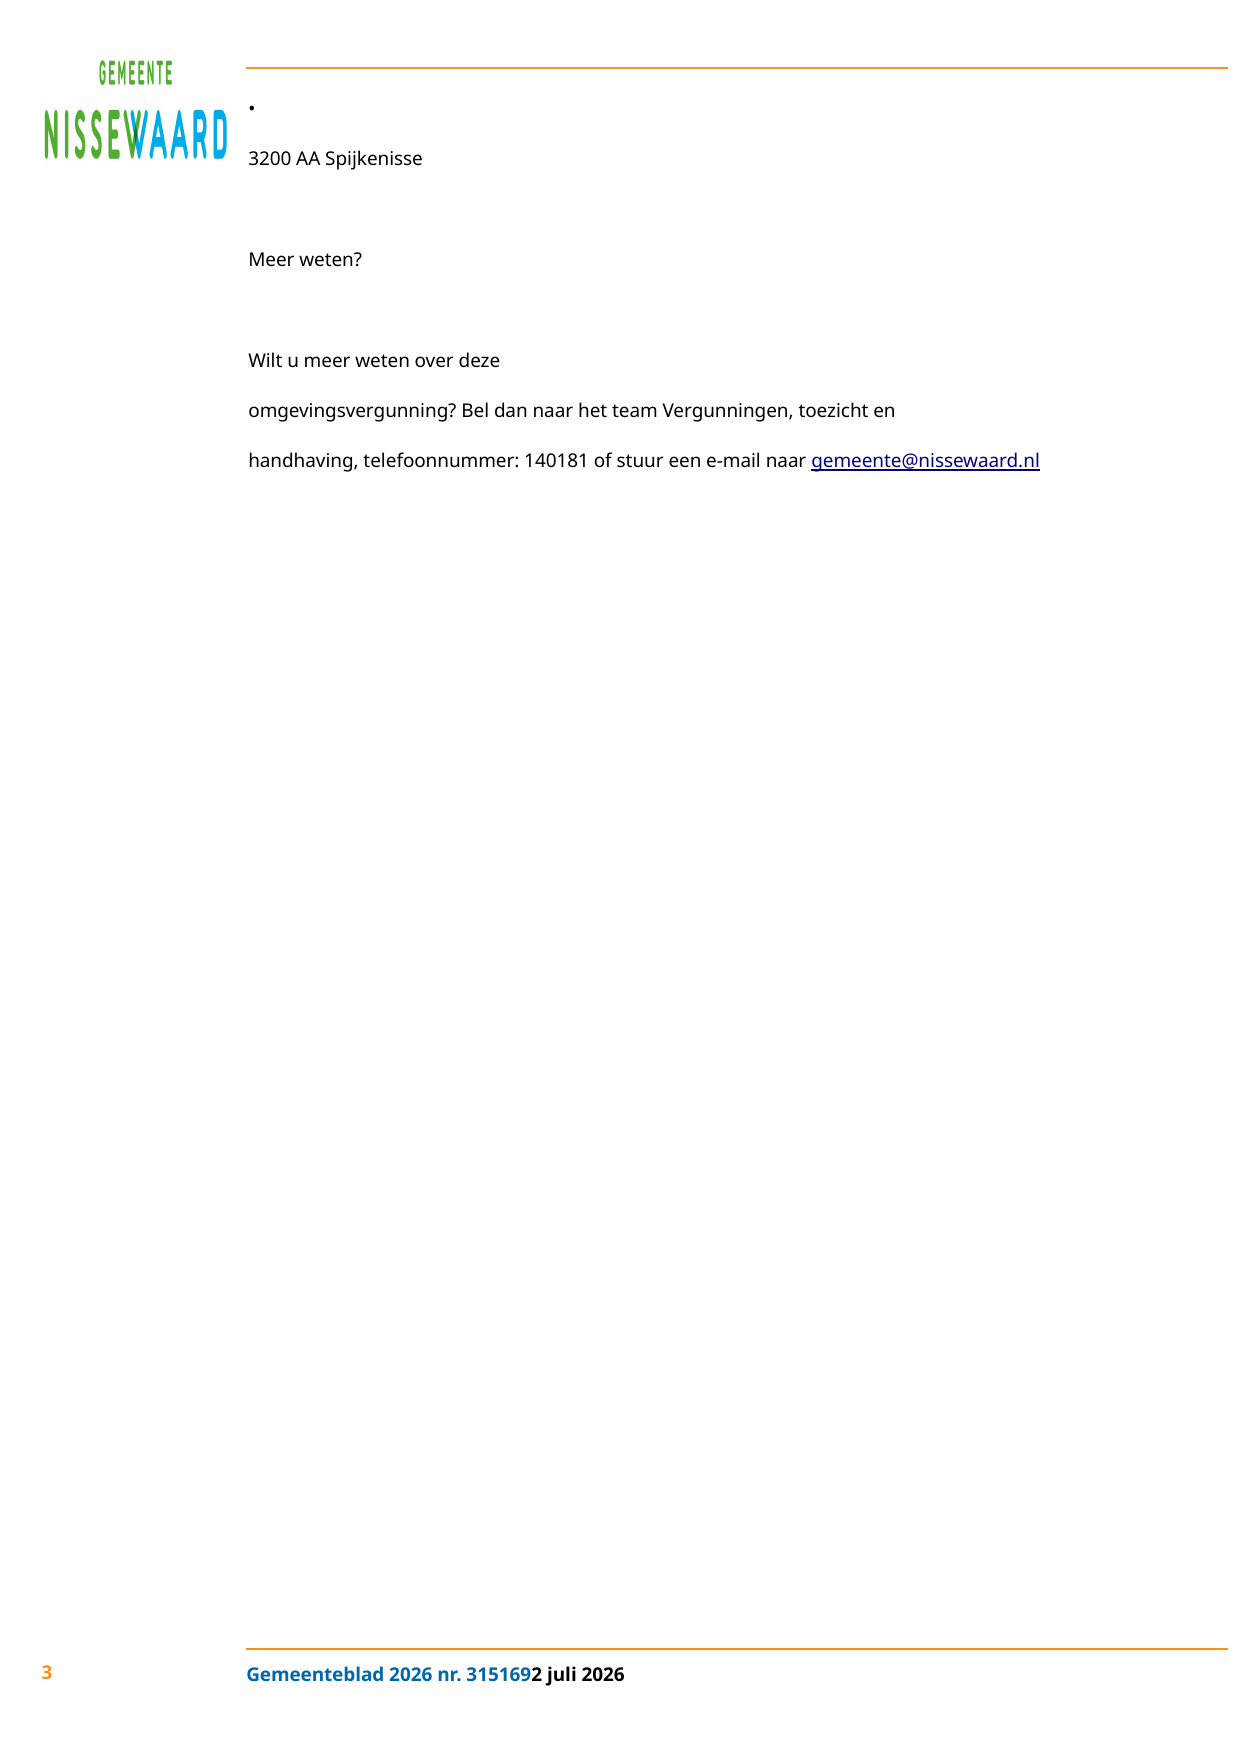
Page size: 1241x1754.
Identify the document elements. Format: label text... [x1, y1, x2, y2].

text 3200 AA Spijkenisse [248, 145, 1152, 171]
text • [248, 95, 1152, 121]
text handhaving, telefoonnummer: 140181 of stuur een e-mail naar gemeente@nissewaard.nl [248, 448, 1152, 473]
text Wilt u meer weten over deze [248, 347, 1152, 373]
text Meer weten? [248, 246, 1152, 272]
text omgevingsvergunning? Bel dan naar het team Vergunningen, toezicht en [248, 397, 1152, 423]
picture [41, 47, 231, 172]
